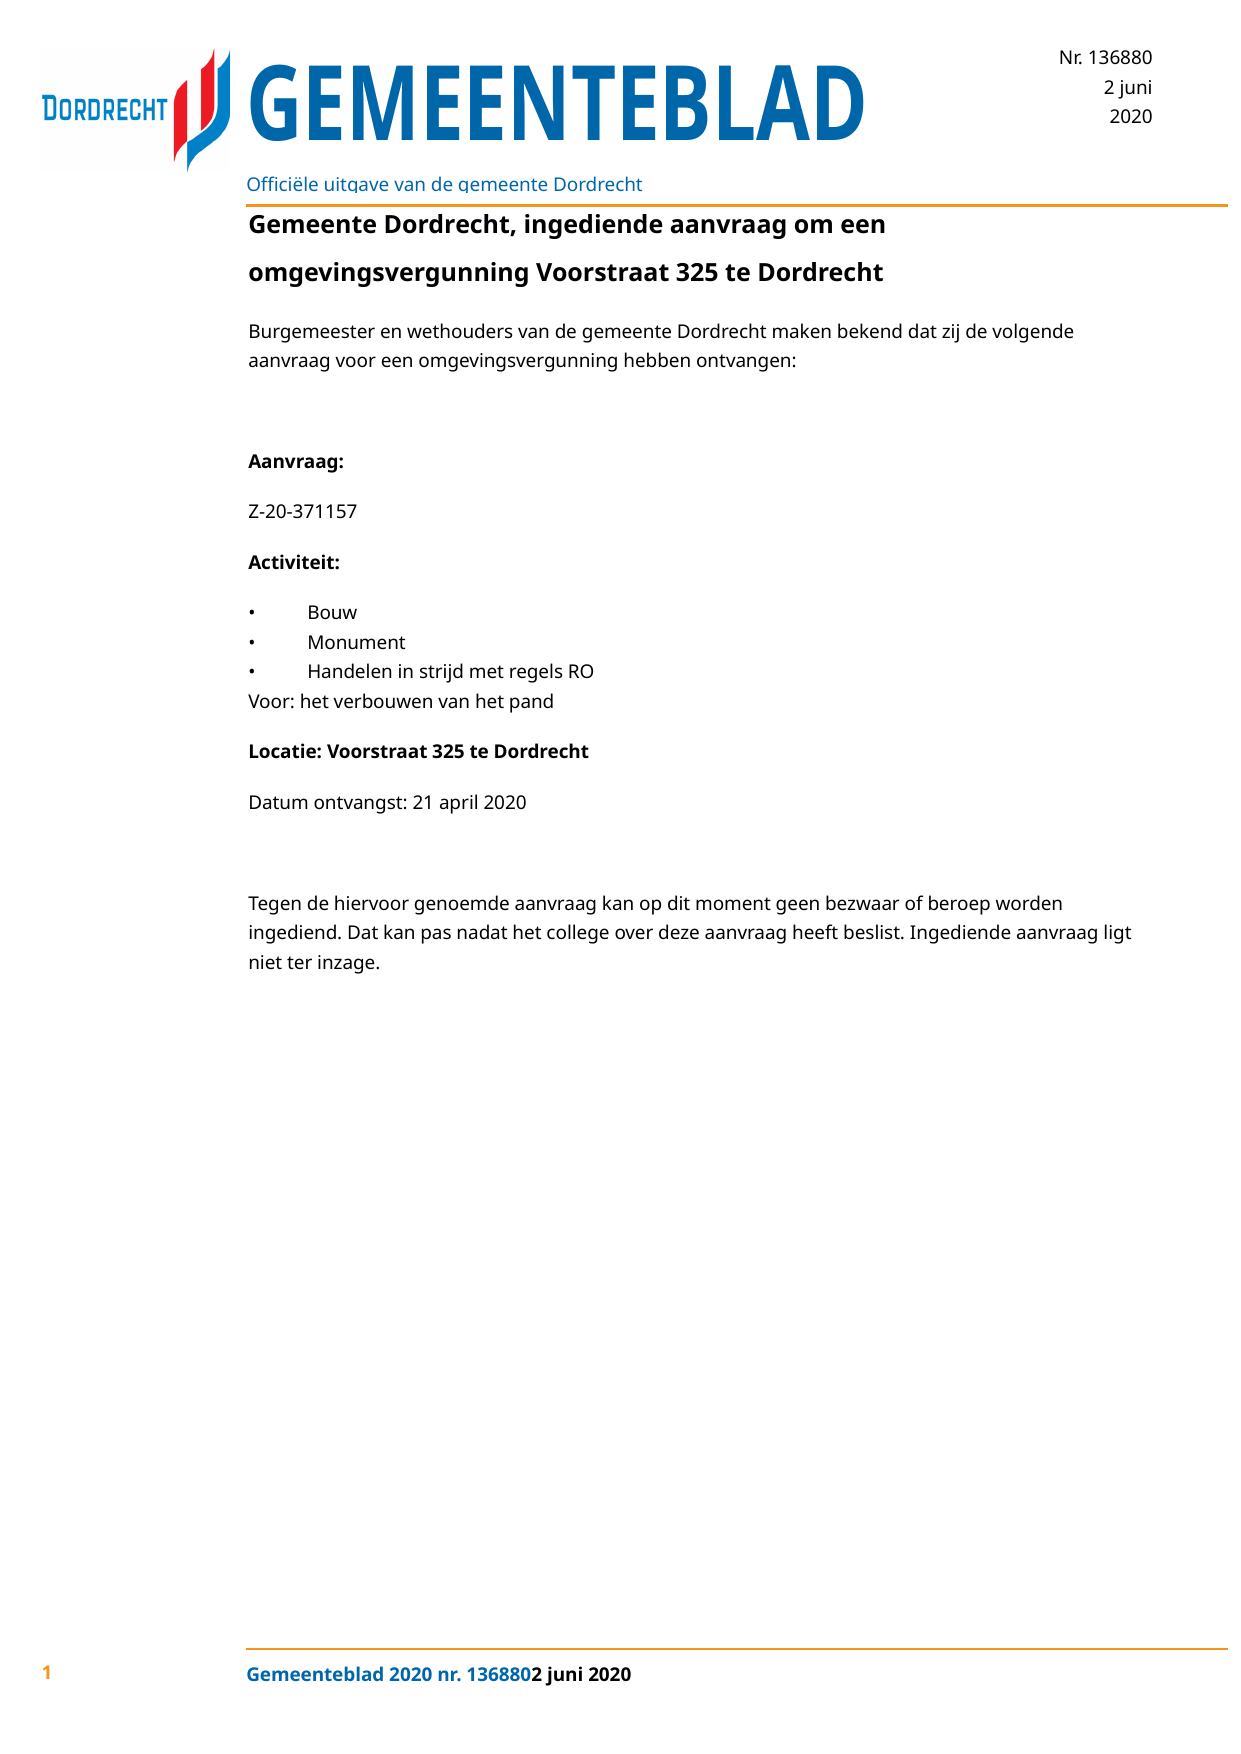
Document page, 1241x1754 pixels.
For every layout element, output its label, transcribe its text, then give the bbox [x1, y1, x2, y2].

list Bouw [248, 599, 1152, 625]
text Locatie: Voorstraat 325 te Dordrecht [248, 739, 1152, 764]
text Datum ontvangst: 21 april 2020 [248, 789, 1152, 815]
text Aanvraag: [248, 448, 1152, 474]
list Handelen in strijd met regels RO [248, 659, 1152, 684]
picture [41, 47, 231, 172]
text Gemeente Dordrecht, ingediende aanvraag om een omgevingsvergunning Voorstraat 325 te Dordrecht [248, 207, 1152, 288]
text Burgemeester en wethouders van de gemeente Dordrecht maken bekend dat zij de volgende aanvraag voor een omgevingsvergunning hebben ontvangen: [248, 318, 1152, 373]
text Z-20-371157 [248, 499, 1152, 524]
text Voor: het verbouwen van het pand [248, 688, 1152, 714]
list Monument [248, 629, 1152, 655]
text Activiteit: [248, 549, 1152, 575]
text Tegen de hiervoor genoemde aanvraag kan op dit moment geen bezwaar of beroep worden ingediend. Dat kan pas nadat het college over deze aanvraag heeft beslist. Ingediende aanvraag ligt niet ter inzage. [248, 890, 1152, 975]
